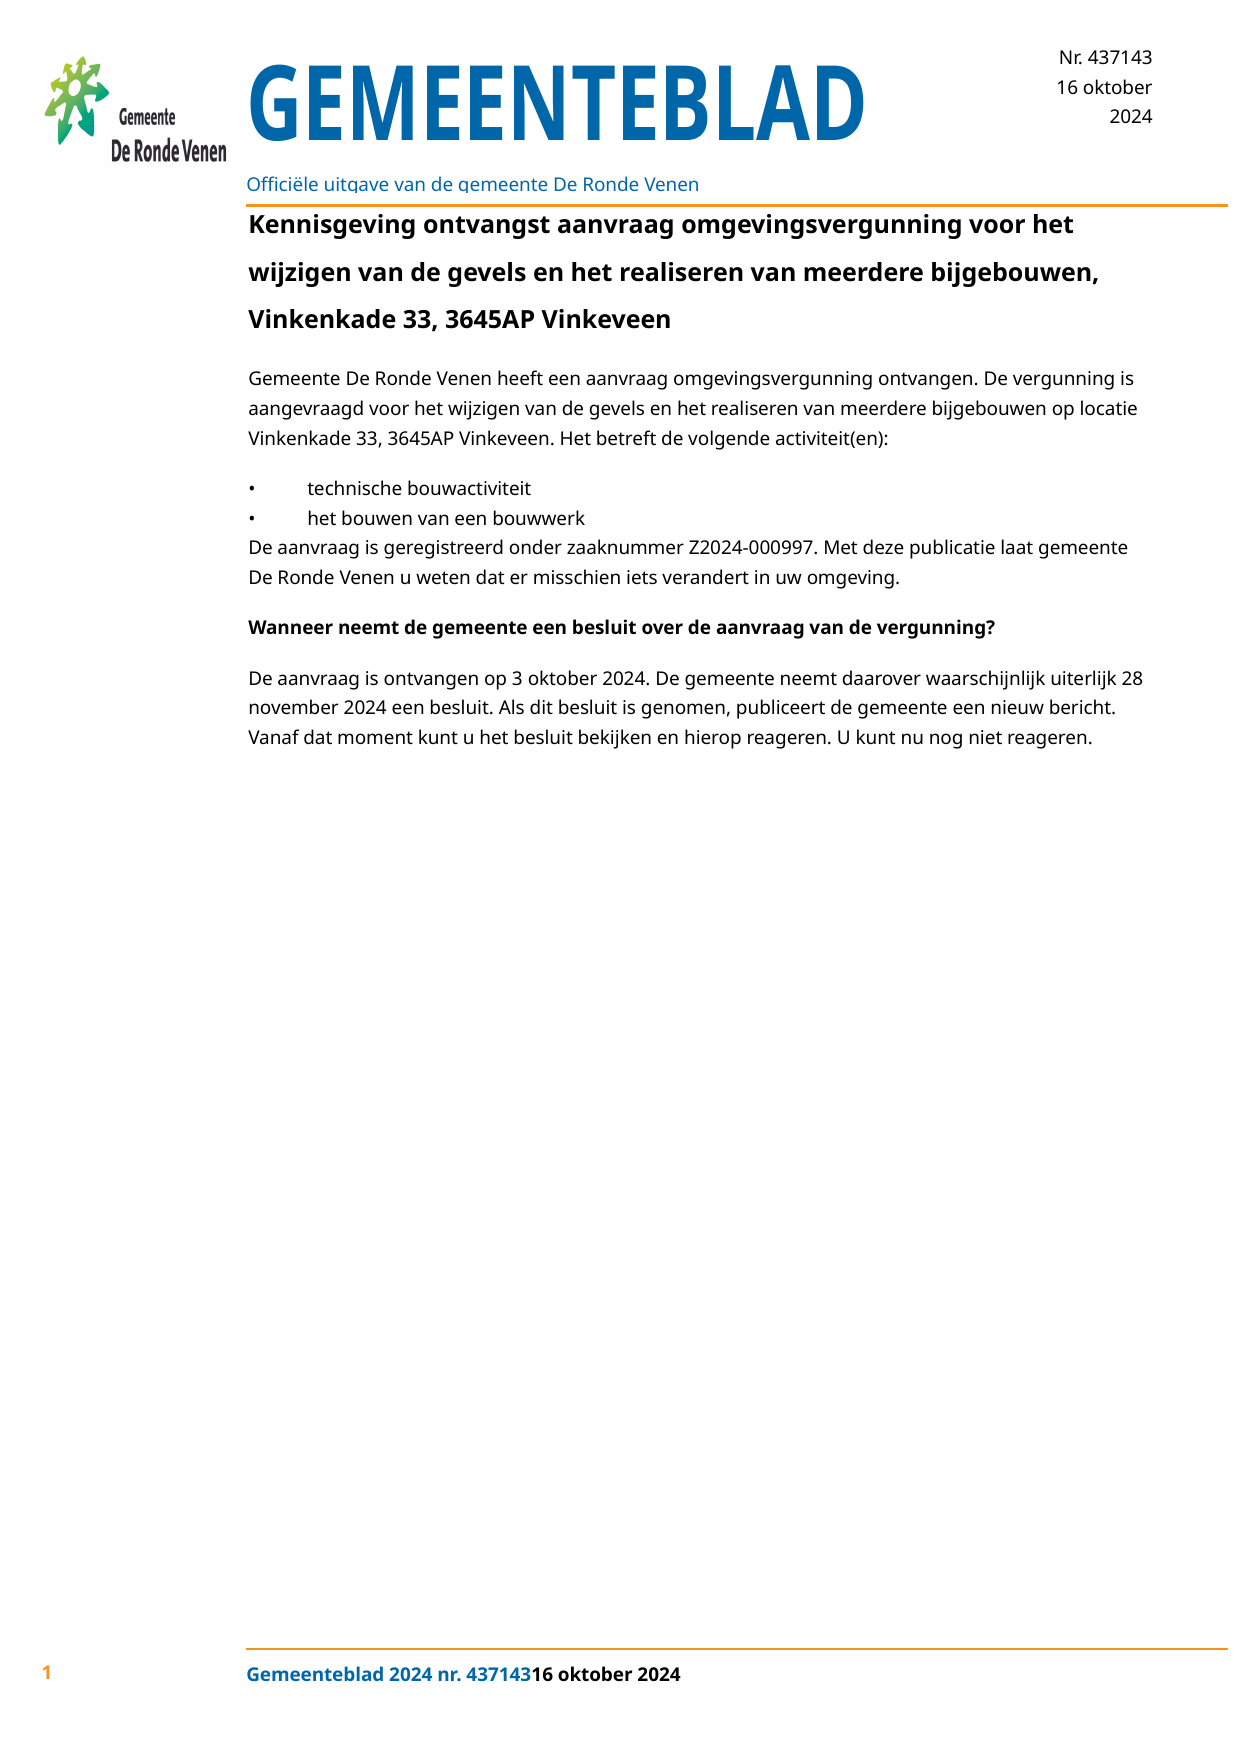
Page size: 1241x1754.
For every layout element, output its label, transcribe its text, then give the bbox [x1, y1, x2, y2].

text De aanvraag is geregistreerd onder zaaknummer Z2024-000997. Met deze publicatie laat gemeente De Ronde Venen u weten dat er misschien iets verandert in uw omgeving. [248, 534, 1152, 589]
text Kennisgeving ontvangst aanvraag omgevingsvergunning voor het wijzigen van de gevels en het realiseren van meerdere bijgebouwen, Vinkenkade 33, 3645AP Vinkeveen [248, 207, 1152, 336]
picture [41, 47, 231, 172]
text Gemeente De Ronde Venen heeft een aanvraag omgevingsvergunning ontvangen. De vergunning is aangevraagd voor het wijzigen van de gevels en het realiseren van meerdere bijgebouwen op locatie Vinkenkade 33, 3645AP Vinkeveen. Het betreft de volgende activiteit(en): [248, 366, 1152, 450]
list het bouwen van een bouwwerk [248, 505, 1152, 530]
text De aanvraag is ontvangen op 3 oktober 2024. De gemeente neemt daarover waarschijnlijk uiterlijk 28 november 2024 een besluit. Als dit besluit is genomen, publiceert de gemeente een nieuw bericht. Vanaf dat moment kunt u het besluit bekijken en hierop reageren. U kunt nu nog niet reageren. [248, 665, 1152, 749]
text Wanneer neemt de gemeente een besluit over de aanvraag van de vergunning? [248, 614, 1152, 640]
list technische bouwactiviteit [248, 475, 1152, 501]
